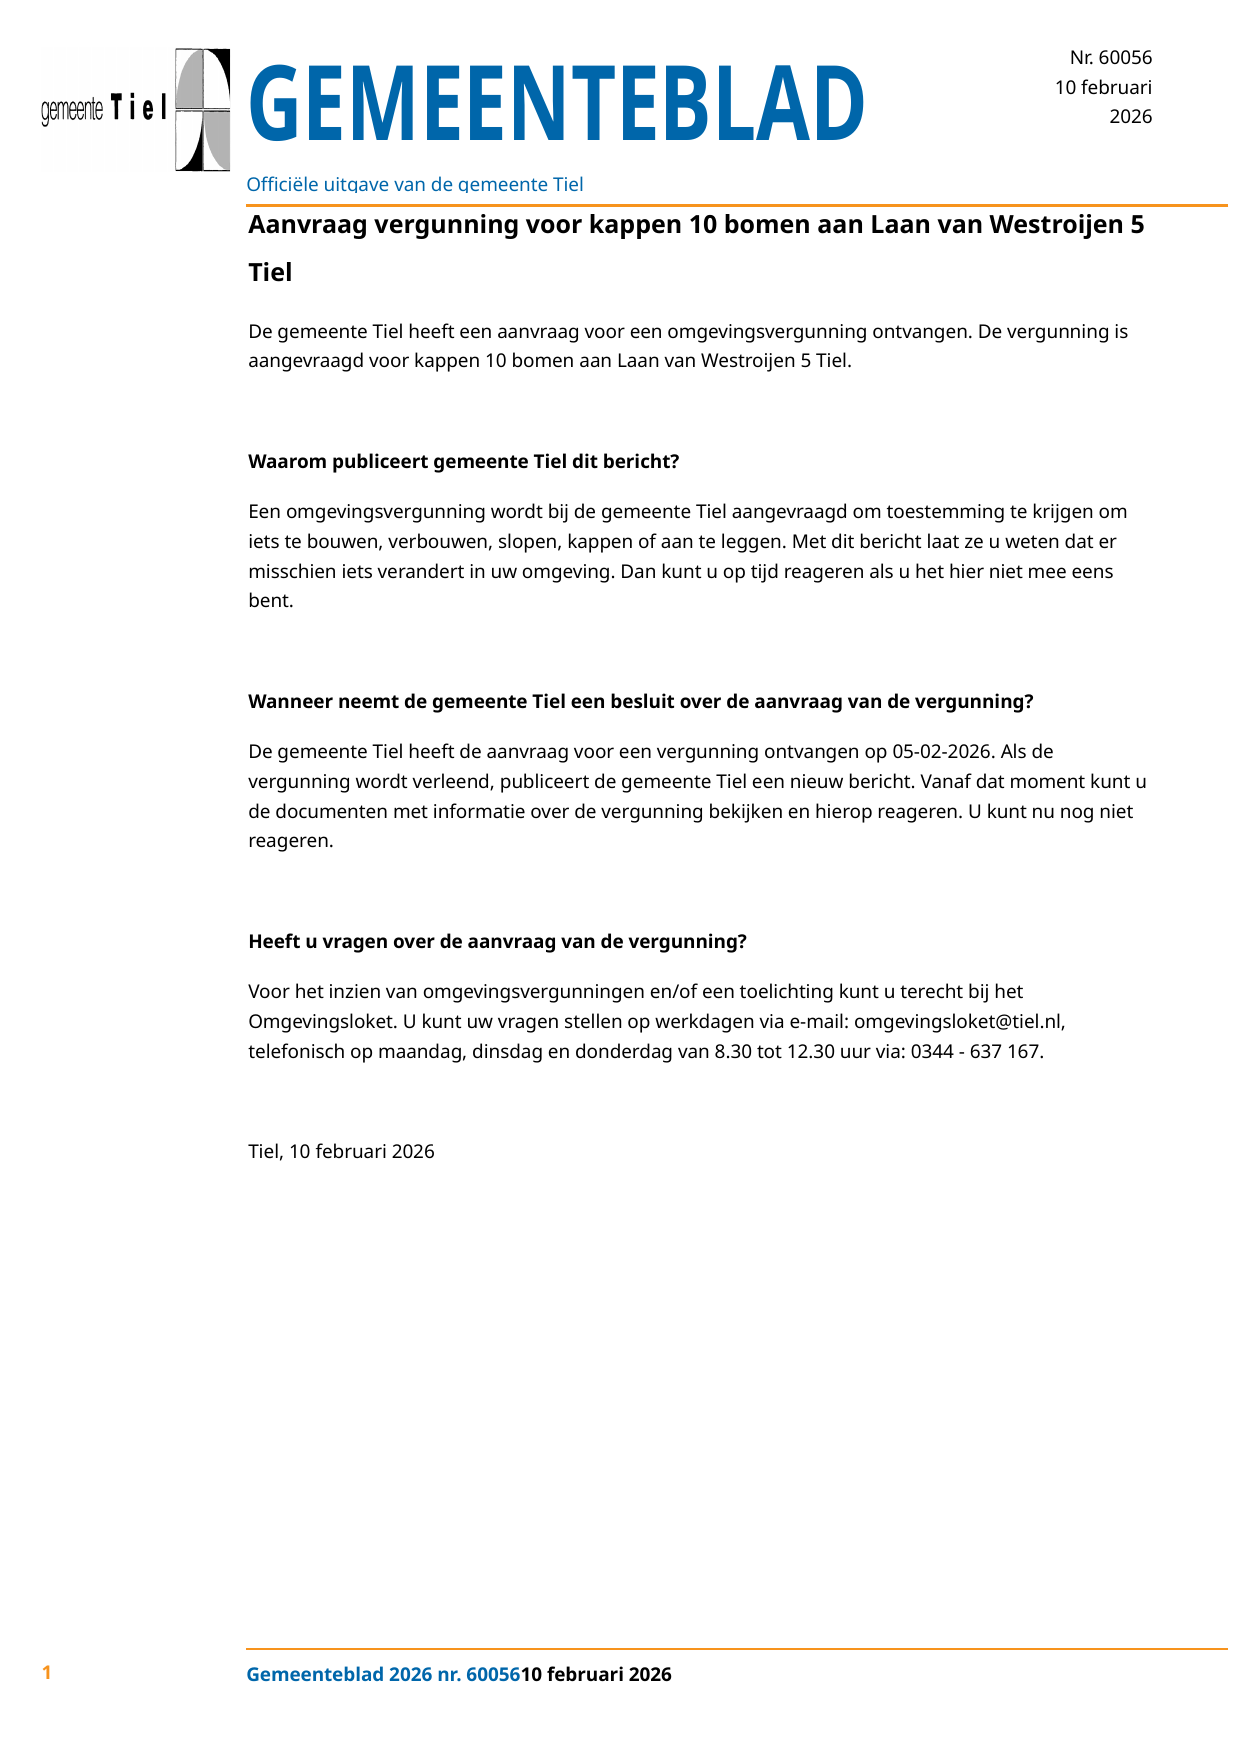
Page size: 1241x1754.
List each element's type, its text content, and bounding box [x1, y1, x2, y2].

text Aanvraag vergunning voor kappen 10 bomen aan Laan van Westroijen 5 Tiel [248, 207, 1152, 288]
text Voor het inzien van omgevingsvergunningen en/of een toelichting kunt u terecht bij het Omgevingsloket. U kunt uw vragen stellen op werkdagen via e-mail: omgevingsloket@tiel.nl, telefonisch op maandag, dinsdag en donderdag van 8.30 tot 12.30 uur via: 0344 - 637 167. [248, 979, 1152, 1064]
text De gemeente Tiel heeft een aanvraag voor een omgevingsvergunning ontvangen. De vergunning is aangevraagd voor kappen 10 bomen aan Laan van Westroijen 5 Tiel. [248, 318, 1152, 373]
text Heeft u vragen over de aanvraag van de vergunning? [248, 928, 1152, 954]
text Waarom publiceert gemeente Tiel dit bericht? [248, 448, 1152, 474]
text De gemeente Tiel heeft de aanvraag voor een vergunning ontvangen op 05-02-2026. Als de vergunning wordt verleend, publiceert de gemeente Tiel een nieuw bericht. Vanaf dat moment kunt u de documenten met informatie over de vergunning bekijken en hierop reageren. U kunt nu nog niet reageren. [248, 739, 1152, 853]
text Wanneer neemt de gemeente Tiel een besluit over de aanvraag van de vergunning? [248, 688, 1152, 714]
text Tiel, 10 februari 2026 [248, 1139, 1152, 1164]
text Een omgevingsvergunning wordt bij de gemeente Tiel aangevraagd om toestemming te krijgen om iets te bouwen, verbouwen, slopen, kappen of aan te leggen. Met dit bericht laat ze u weten dat er misschien iets verandert in uw omgeving. Dan kunt u op tijd reageren als u het hier niet mee eens bent. [248, 499, 1152, 613]
picture [41, 47, 231, 172]
